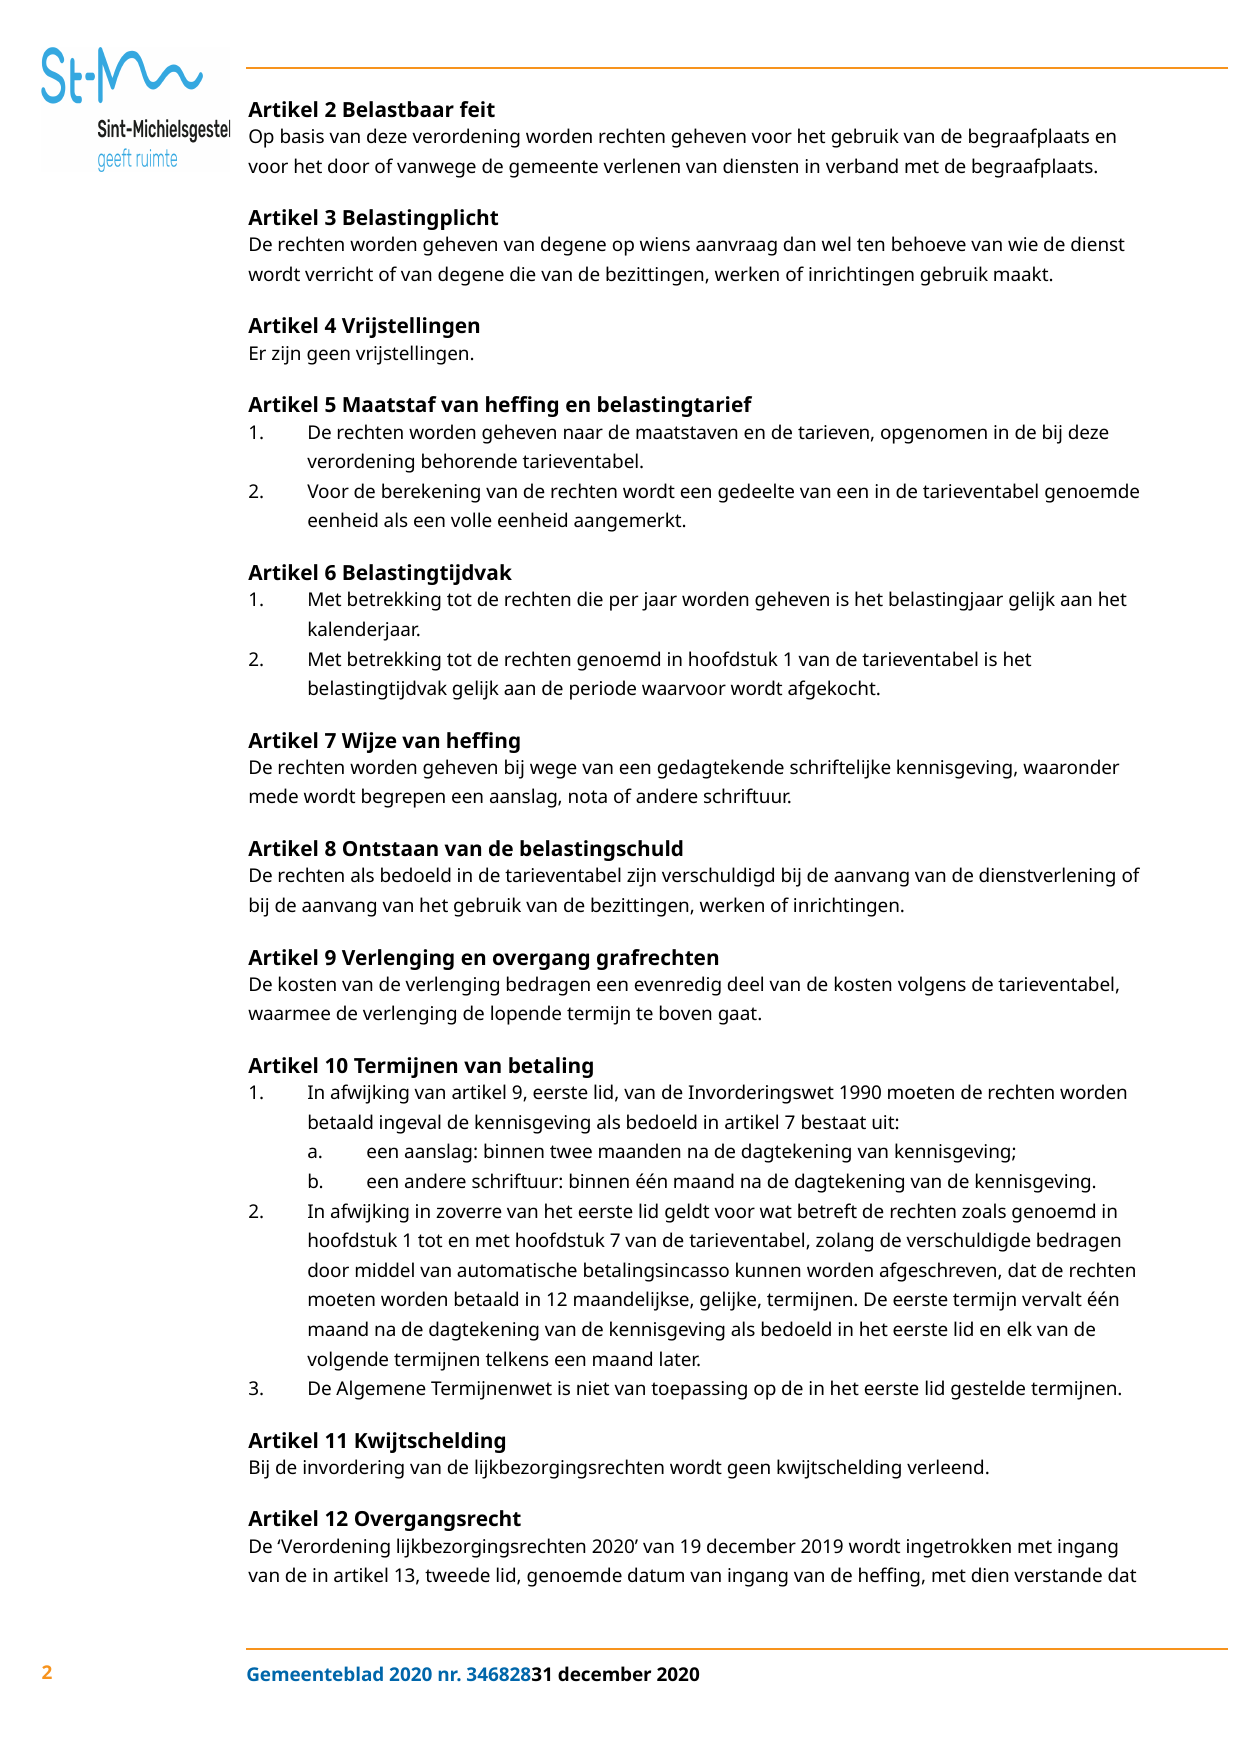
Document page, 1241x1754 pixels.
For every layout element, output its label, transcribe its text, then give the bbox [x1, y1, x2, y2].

list Met betrekking tot de rechten die per jaar worden geheven is het belastingjaar gelijk aan het kalenderjaar. [248, 587, 1152, 642]
text Artikel 4 Vrijstellingen [248, 312, 1152, 340]
text De ‘Verordening lijkbezorgingsrechten 2020’ van 19 december 2019 wordt ingetrokken met ingang van de in artikel 13, tweede lid, genoemde datum van ingang van de heffing, met dien verstande dat [248, 1533, 1152, 1588]
list De rechten worden geheven naar de maatstaven en de tarieven, opgenomen in de bij deze verordening behorende tarieventabel. [248, 419, 1152, 474]
text Artikel 12 Overgangsrecht [248, 1504, 1152, 1533]
list In afwijking in zoverre van het eerste lid geldt voor wat betreft de rechten zoals genoemd in hoofdstuk 1 tot en met hoofdstuk 7 van de tarieventabel, zolang de verschuldigde bedragen door middel van automatische betalingsincasso kunnen worden afgeschreven, dat de rechten moeten worden betaald in 12 maandelijkse, gelijke, termijnen. De eerste termijn vervalt één maand na de dagtekening van de kennisgeving als bedoeld in het eerste lid en elk van de volgende termijnen telkens een maand later. [248, 1198, 1152, 1371]
text Artikel 8 Ontstaan van de belastingschuld [248, 834, 1152, 863]
text De rechten worden geheven bij wege van een gedagtekende schriftelijke kennisgeving, waaronder mede wordt begrepen een aanslag, nota of andere schriftuur. [248, 754, 1152, 809]
text Artikel 7 Wijze van heffing [248, 726, 1152, 754]
text Artikel 6 Belastingtijdvak [248, 558, 1152, 587]
list Met betrekking tot de rechten genoemd in hoofdstuk 1 van de tarieventabel is het belastingtijdvak gelijk aan de periode waarvoor wordt afgekocht. [248, 646, 1152, 701]
text Artikel 10 Termijnen van betaling [248, 1051, 1152, 1079]
text De rechten worden geheven van degene op wiens aanvraag dan wel ten behoeve van wie de dienst wordt verricht of van degene die van de bezittingen, werken of inrichtingen gebruik maakt. [248, 232, 1152, 287]
text Bij de invordering van de lijkbezorgingsrechten wordt geen kwijtschelding verleend. [248, 1454, 1152, 1480]
text De rechten als bedoeld in de tarieventabel zijn verschuldigd bij de aanvang van de dienstverlening of bij de aanvang van het gebruik van de bezittingen, werken of inrichtingen. [248, 863, 1152, 918]
text Er zijn geen vrijstellingen. [248, 340, 1152, 366]
list De Algemene Termijnenwet is niet van toepassing op de in het eerste lid gestelde termijnen. [248, 1375, 1152, 1401]
text Artikel 3 Belastingplicht [248, 203, 1152, 232]
list Voor de berekening van de rechten wordt een gedeelte van een in de tarieventabel genoemde eenheid als een volle eenheid aangemerkt. [248, 478, 1152, 533]
text Artikel 2 Belastbaar feit [248, 95, 1152, 123]
text Artikel 11 Kwijtschelding [248, 1426, 1152, 1454]
list een aanslag: binnen twee maanden na de dagtekening van kennisgeving; [307, 1139, 1152, 1164]
text Op basis van deze verordening worden rechten geheven voor het gebruik van de begraafplaats en voor het door of vanwege de gemeente verlenen van diensten in verband met de begraafplaats. [248, 123, 1152, 178]
list In afwijking van artikel 9, eerste lid, van de Invorderingswet 1990 moeten de rechten worden betaald ingeval de kennisgeving als bedoeld in artikel 7 bestaat uit: [248, 1079, 1152, 1135]
text Artikel 9 Verlenging en overgang grafrechten [248, 943, 1152, 971]
text Artikel 5 Maatstaf van heffing en belastingtarief [248, 391, 1152, 419]
text De kosten van de verlenging bedragen een evenredig deel van de kosten volgens de tarieventabel, waarmee de verlenging de lopende termijn te boven gaat. [248, 971, 1152, 1026]
list een andere schriftuur: binnen één maand na de dagtekening van de kennisgeving. [307, 1168, 1152, 1194]
picture [41, 47, 231, 172]
